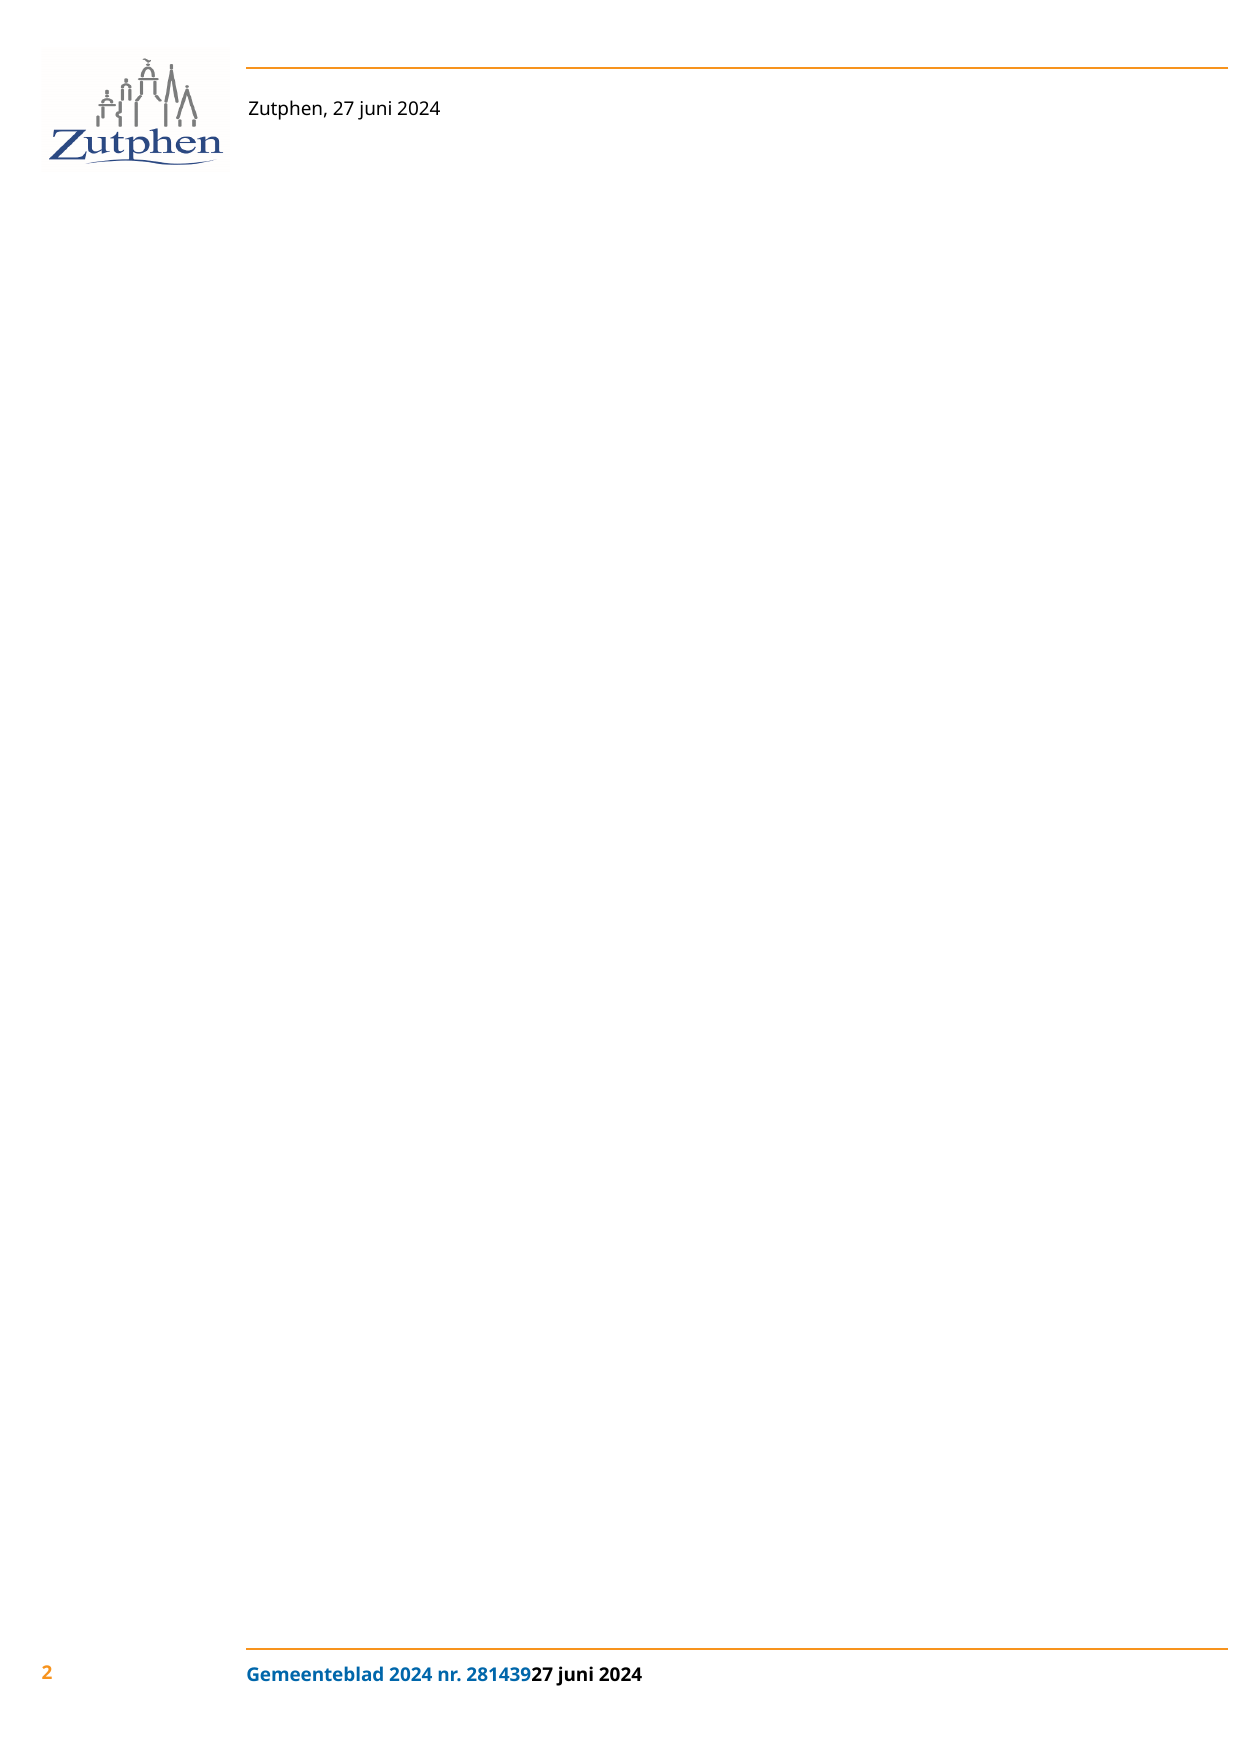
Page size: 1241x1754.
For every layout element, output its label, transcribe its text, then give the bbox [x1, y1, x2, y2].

text Zutphen, 27 juni 2024 [248, 95, 1152, 121]
picture [41, 47, 231, 172]
